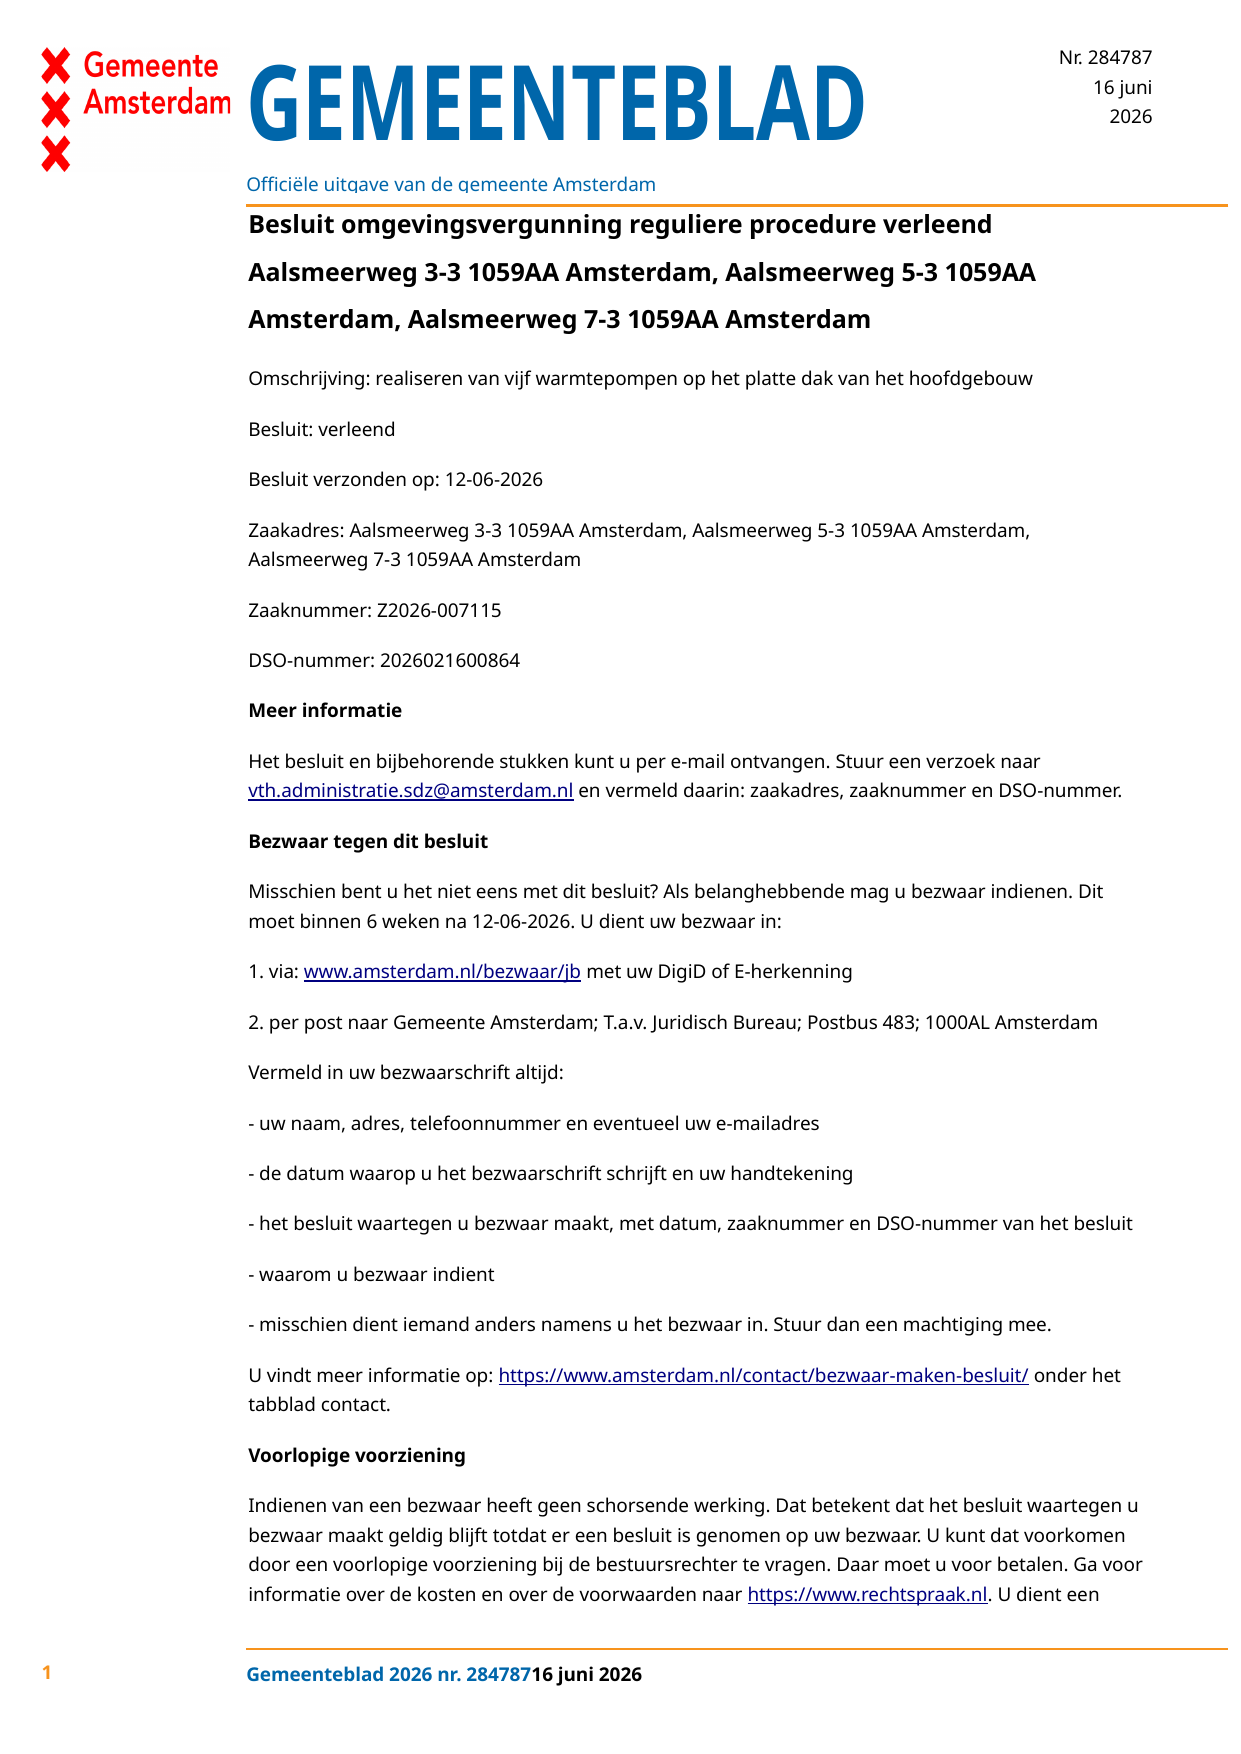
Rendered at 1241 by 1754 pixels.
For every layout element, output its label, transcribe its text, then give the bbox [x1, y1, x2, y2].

text - waarom u bezwaar indient [248, 1261, 1152, 1287]
text Vermeld in uw bezwaarschrift altijd: [248, 1059, 1152, 1085]
text Zaaknummer: Z2026-007115 [248, 597, 1152, 622]
text Besluit: verleend [248, 416, 1152, 442]
text Besluit omgevingsvergunning reguliere procedure verleend Aalsmeerweg 3-3 1059AA Amsterdam, Aalsmeerweg 5-3 1059AA Amsterdam, Aalsmeerweg 7-3 1059AA Amsterdam [248, 207, 1152, 336]
text Voorlopige voorziening [248, 1442, 1152, 1467]
text Misschien bent u het niet eens met dit besluit? Als belanghebbende mag u bezwaar indienen. Dit moet binnen 6 weken na 12-06-2026. U dient uw bezwaar in: [248, 878, 1152, 934]
text DSO-nummer: 2026021600864 [248, 647, 1152, 673]
text Besluit verzonden op: 12-06-2026 [248, 466, 1152, 492]
text 1. via: www.amsterdam.nl/bezwaar/jb met uw DigiD of E-herkenning [248, 958, 1152, 984]
text Zaakadres: Aalsmeerweg 3-3 1059AA Amsterdam, Aalsmeerweg 5-3 1059AA Amsterdam, Aalsmeerweg 7-3 1059AA Amsterdam [248, 517, 1152, 572]
text U vindt meer informatie op: https://www.amsterdam.nl/contact/bezwaar-maken-besluit/ onder het tabblad contact. [248, 1362, 1152, 1417]
text - de datum waarop u het bezwaarschrift schrijft en uw handtekening [248, 1160, 1152, 1186]
text - uw naam, adres, telefoonnummer en eventueel uw e-mailadres [248, 1110, 1152, 1135]
text Omschrijving: realiseren van vijf warmtepompen op het platte dak van het hoofdgebouw [248, 366, 1152, 391]
text Indienen van een bezwaar heeft geen schorsende werking. Dat betekent dat het besluit waartegen u bezwaar maakt geldig blijft totdat er een besluit is genomen op uw bezwaar. U kunt dat voorkomen door een voorlopige voorziening bij de bestuursrechter te vragen. Daar moet u voor betalen. Ga voor informatie over de kosten en over de voorwaarden naar https://www.rechtspraak.nl. U dient een [248, 1492, 1152, 1607]
picture [41, 47, 231, 172]
text - het besluit waartegen u bezwaar maakt, met datum, zaaknummer en DSO-nummer van het besluit [248, 1211, 1152, 1236]
text Meer informatie [248, 698, 1152, 723]
text 2. per post naar Gemeente Amsterdam; T.a.v. Juridisch Bureau; Postbus 483; 1000AL Amsterdam [248, 1009, 1152, 1034]
text - misschien dient iemand anders namens u het bezwaar in. Stuur dan een machtiging mee. [248, 1311, 1152, 1337]
text Het besluit en bijbehorende stukken kunt u per e-mail ontvangen. Stuur een verzoek naar vth.administratie.sdz@amsterdam.nl en vermeld daarin: zaakadres, zaaknummer en DSO-nummer. [248, 748, 1152, 803]
text Bezwaar tegen dit besluit [248, 828, 1152, 854]
